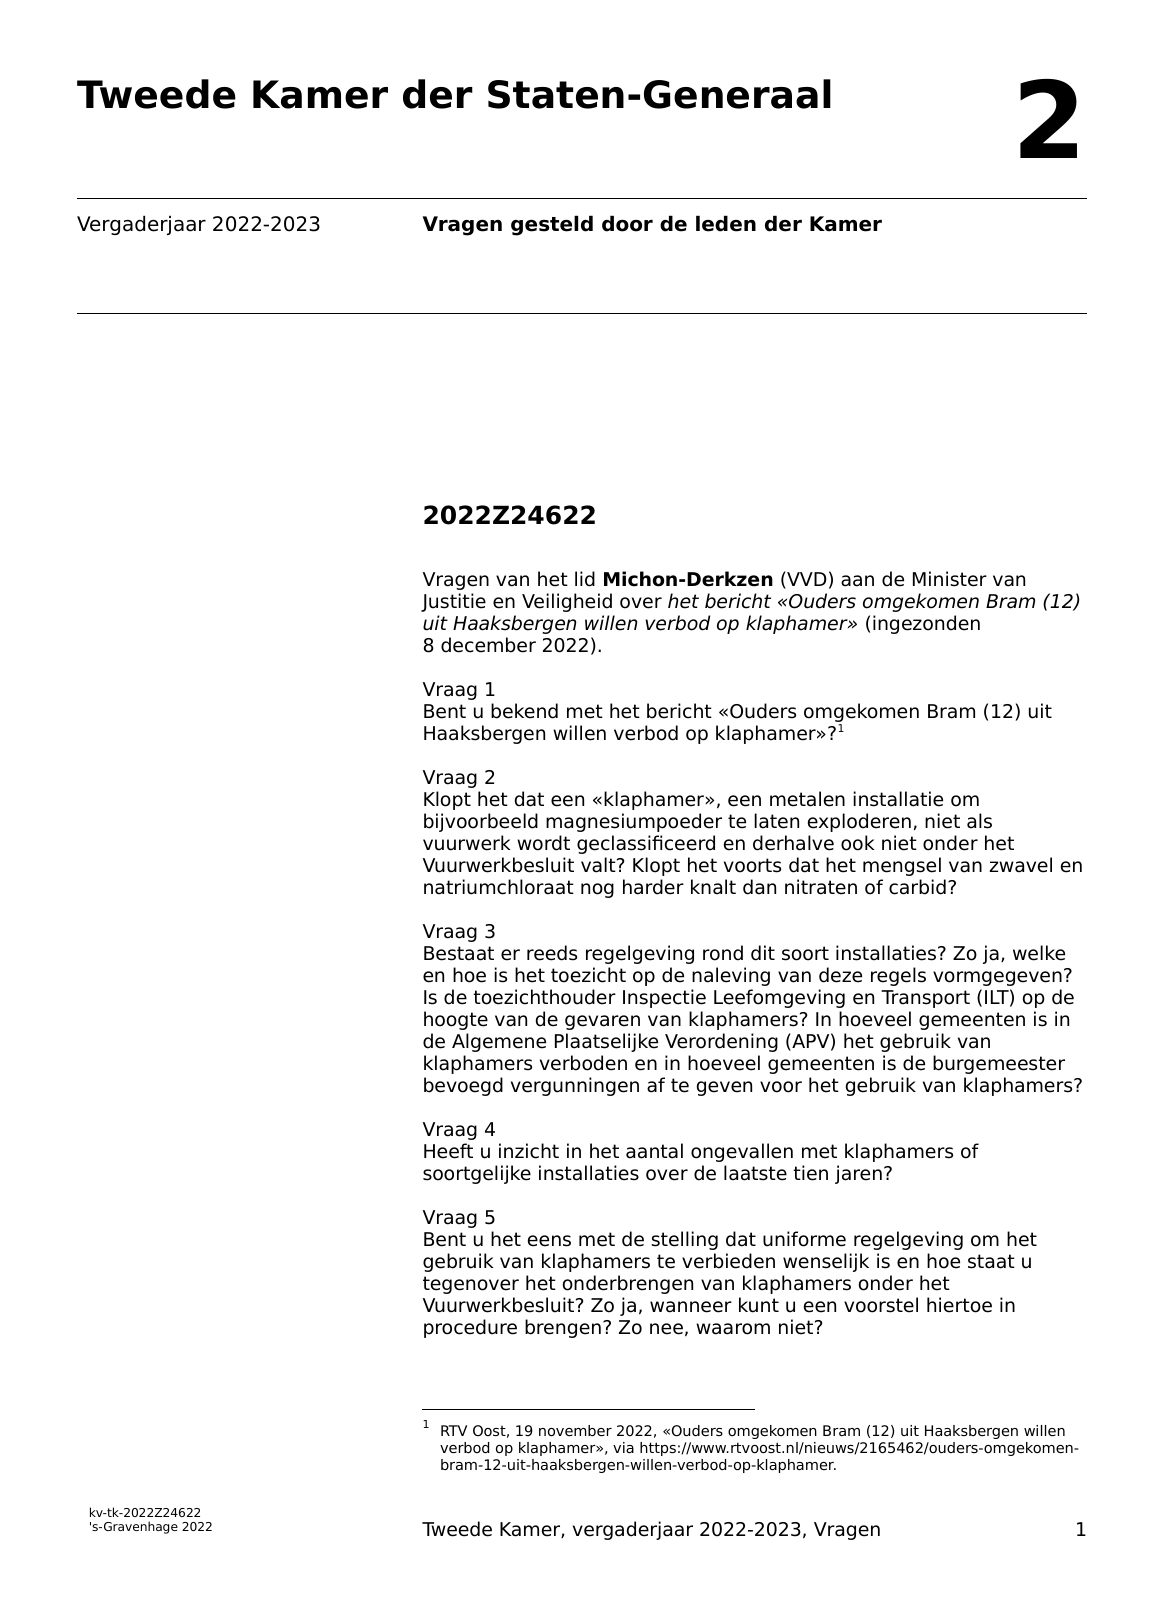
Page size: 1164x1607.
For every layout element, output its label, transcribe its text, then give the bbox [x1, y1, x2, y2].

table_header 2 [886, 59, 1087, 198]
text Bent u het eens met de stelling dat uniforme regelgeving om het gebruik van klaphamers te verbieden wenselijk is en hoe staat u tegenover het onderbrengen van klaphamers onder het Vuurwerkbesluit? Zo ja, wanneer kunt u een voorstel hiertoe in procedure brengen? Zo nee, waarom niet? [422, 1229, 1087, 1339]
text Vraag 1 [422, 679, 1087, 701]
text Heeft u inzicht in het aantal ongevallen met klaphamers of soortgelijke installaties over de laatste tien jaren? [422, 1141, 1087, 1185]
text Bestaat er reeds regelgeving rond dit soort installaties? Zo ja, welke en hoe is het toezicht op de naleving van deze regels vormgegeven? Is de toezichthouder Inspectie Leefomgeving en Transport (ILT) op de hoogte van de gevaren van klaphamers? In hoeveel gemeenten is in de Algemene Plaatselijke Verordening (APV) het gebruik van klaphamers verboden en in hoeveel gemeenten is de burgemeester bevoegd vergunningen af te geven voor het gebruik van klaphamers? [422, 943, 1087, 1097]
text Vraag 3 [422, 921, 1087, 943]
text Vraag 5 [422, 1207, 1087, 1229]
text Klopt het dat een «klaphamer», een metalen installatie om bijvoorbeeld magnesiumpoeder te laten exploderen, niet als vuurwerk wordt geclassificeerd en derhalve ook niet onder het Vuurwerkbesluit valt? Klopt het voorts dat het mengsel van zwavel en natriumchloraat nog harder knalt dan nitraten of carbid? [422, 789, 1087, 899]
text kv-tk-2022Z24622 [88, 1506, 323, 1520]
table_cell Vergaderjaar 2022-2023 [77, 199, 422, 313]
text RTV Oost, 19 november 2022, «Ouders omgekomen Bram (12) uit Haaksbergen willen verbod op klaphamer», via https://www.rtvoost.nl/nieuws/2165462/ouders-omgekomen-bram-12-uit-haaksbergen-willen-verbod-op-klaphamer. [422, 1418, 1087, 1474]
text 's-Gravenhage 2022 [88, 1520, 323, 1534]
text Vraag 4 [422, 1119, 1087, 1141]
table_header Tweede Kamer der Staten-Generaal [77, 59, 886, 198]
text Vragen van het lid Michon-Derkzen (VVD) aan de Minister van Justitie en Veiligheid over het bericht «Ouders omgekomen Bram (12) uit Haaksbergen willen verbod op klaphamer» (ingezonden 8 december 2022). [422, 569, 1087, 657]
text 2022Z24622 [422, 501, 1087, 531]
text Vraag 2 [422, 767, 1087, 789]
table_cell Vragen gesteld door de leden der Kamer [422, 199, 1087, 313]
text Bent u bekend met het bericht «Ouders omgekomen Bram (12) uit Haaksbergen willen verbod op klaphamer»? [422, 701, 1087, 745]
